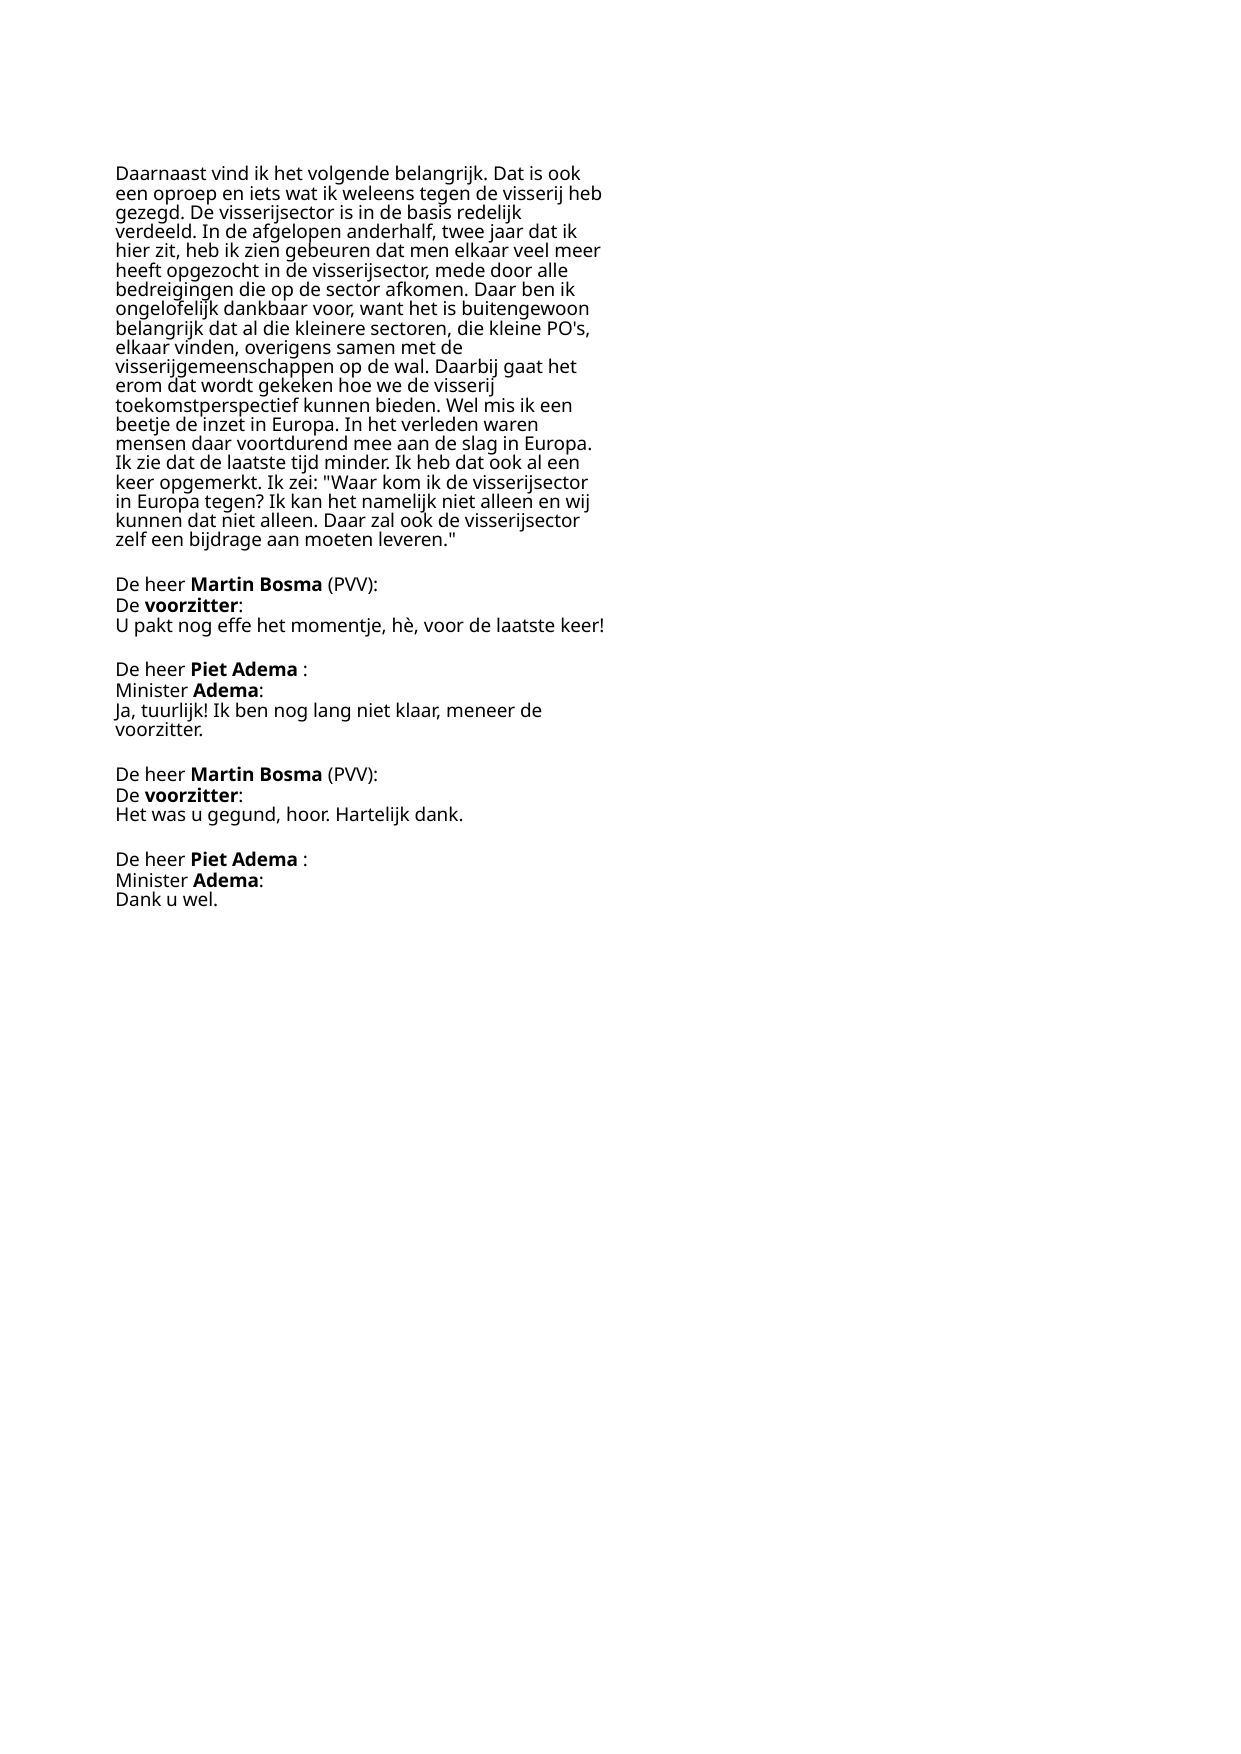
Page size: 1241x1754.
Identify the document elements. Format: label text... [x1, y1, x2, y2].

text De voorzitter: [115, 597, 605, 617]
text Minister Adema: [115, 872, 605, 891]
text De heer Martin Bosma (PVV): [115, 761, 605, 787]
text Ja, tuurlijk! Ik ben nog lang niet klaar, meneer de voorzitter. [115, 702, 605, 740]
text De voorzitter: [115, 787, 605, 806]
text U pakt nog effe het momentje, hè, voor de laatste keer! [115, 617, 605, 636]
text Minister Adema: [115, 682, 605, 702]
text Dank u wel. [115, 891, 605, 910]
text De heer Piet Adema : [115, 846, 605, 872]
text Daarnaast vind ik het volgende belangrijk. Dat is ook een oproep en iets wat ik weleens tegen de visserij heb gezegd. De visserijsector is in de basis redelijk verdeeld. In de afgelopen anderhalf, twee jaar dat ik hier zit, heb ik zien gebeuren dat men elkaar veel meer heeft opgezocht in de visserijsector, mede door alle bedreigingen die op de sector afkomen. Daar ben ik ongelofelijk dankbaar voor, want het is buitengewoon belangrijk dat al die kleinere sectoren, die kleine PO's, elkaar vinden, overigens samen met de visserijgemeenschappen op de wal. Daarbij gaat het erom dat wordt gekeken hoe we de visserij toekomstperspectief kunnen bieden. Wel mis ik een beetje de inzet in Europa. In het verleden waren mensen daar voortdurend mee aan de slag in Europa. Ik zie dat de laatste tijd minder. Ik heb dat ook al een keer opgemerkt. Ik zei: "Waar kom ik de visserijsector in Europa tegen? Ik kan het namelijk niet alleen en wij kunnen dat niet alleen. Daar zal ook de visserijsector zelf een bijdrage aan moeten leveren." [115, 165, 605, 551]
text Het was u gegund, hoor. Hartelijk dank. [115, 806, 605, 825]
text De heer Martin Bosma (PVV): [115, 572, 605, 597]
text De heer Piet Adema : [115, 657, 605, 682]
